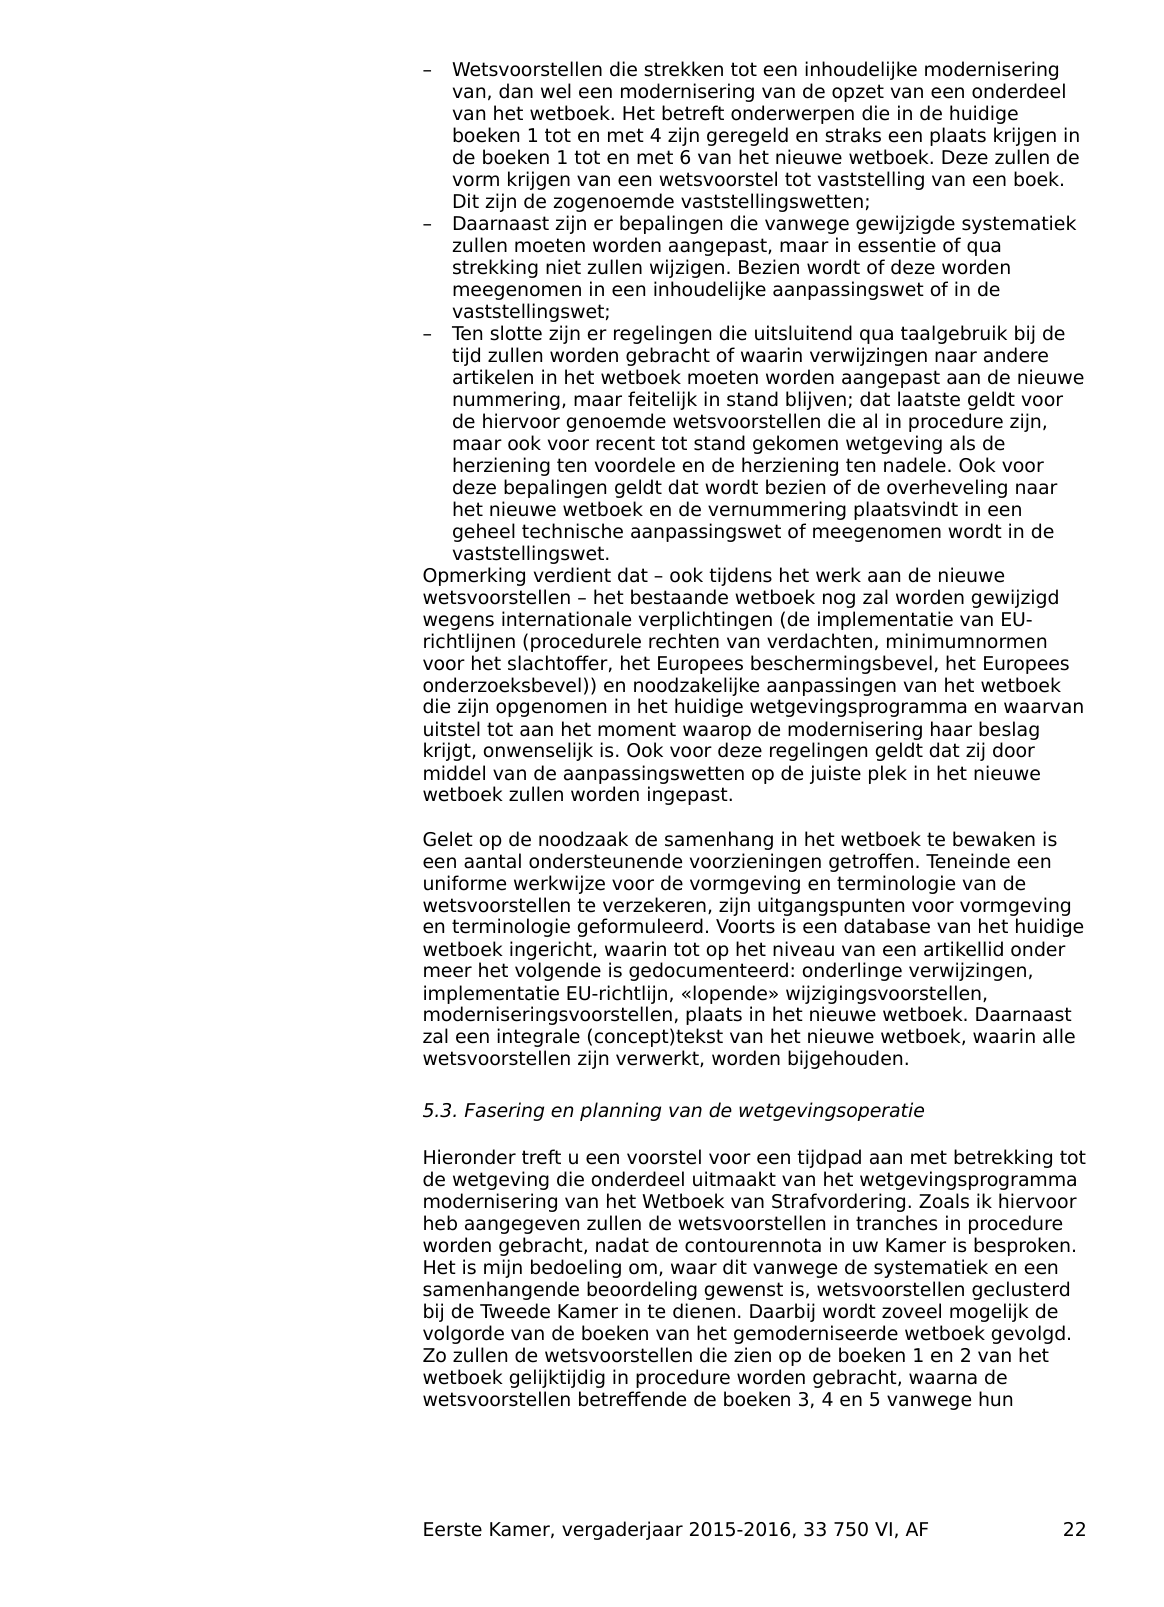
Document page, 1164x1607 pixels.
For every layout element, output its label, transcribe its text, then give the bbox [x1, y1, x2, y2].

subtitle 5.3. Fasering en planning van de wetgevingsoperatie [422, 1100, 1087, 1122]
text Hieronder treft u een voorstel voor een tijdpad aan met betrekking tot de wetgeving die onderdeel uitmaakt van het wetgevingsprogramma modernisering van het Wetboek van Strafvordering. Zoals ik hiervoor heb aangegeven zullen de wetsvoorstellen in tranches in procedure worden gebracht, nadat de contourennota in uw Kamer is besproken. Het is mijn bedoeling om, waar dit vanwege de systematiek en een samenhangende beoordeling gewenst is, wetsvoorstellen geclusterd bij de Tweede Kamer in te dienen. Daarbij wordt zoveel mogelijk de volgorde van de boeken van het gemoderniseerde wetboek gevolgd. Zo zullen de wetsvoorstellen die zien op de boeken 1 en 2 van het wetboek gelijktijdig in procedure worden gebracht, waarna de wetsvoorstellen betreffende de boeken 3, 4 en 5 vanwege hun [422, 1147, 1087, 1411]
text – Wetsvoorstellen die strekken tot een inhoudelijke modernisering van, dan wel een modernisering van de opzet van een onderdeel van het wetboek. Het betreft onderwerpen die in de huidige boeken 1 tot en met 4 zijn geregeld en straks een plaats krijgen in de boeken 1 tot en met 6 van het nieuwe wetboek. Deze zullen de vorm krijgen van een wetsvoorstel tot vaststelling van een boek. Dit zijn de zogenoemde vaststellingswetten; [422, 59, 1087, 213]
text Gelet op de noodzaak de samenhang in het wetboek te bewaken is een aantal ondersteunende voorzieningen getroffen. Teneinde een uniforme werkwijze voor de vormgeving en terminologie van de wetsvoorstellen te verzekeren, zijn uitgangspunten voor vormgeving en terminologie geformuleerd. Voorts is een database van het huidige wetboek ingericht, waarin tot op het niveau van een artikellid onder meer het volgende is gedocumenteerd: onderlinge verwijzingen, implementatie EU-richtlijn, «lopende» wijzigingsvoorstellen, moderniseringsvoorstellen, plaats in het nieuwe wetboek. Daarnaast zal een integrale (concept)tekst van het nieuwe wetboek, waarin alle wetsvoorstellen zijn verwerkt, worden bijgehouden. [422, 828, 1087, 1070]
text – Daarnaast zijn er bepalingen die vanwege gewijzigde systematiek zullen moeten worden aangepast, maar in essentie of qua strekking niet zullen wijzigen. Bezien wordt of deze worden meegenomen in een inhoudelijke aanpassingswet of in de vaststellingswet; [422, 213, 1087, 323]
text Opmerking verdient dat – ook tijdens het werk aan de nieuwe wetsvoorstellen – het bestaande wetboek nog zal worden gewijzigd wegens internationale verplichtingen (de implementatie van EU-richtlijnen (procedurele rechten van verdachten, minimumnormen voor het slachtoffer, het Europees beschermingsbevel, het Europees onderzoeksbevel)) en noodzakelijke aanpassingen van het wetboek die zijn opgenomen in het huidige wetgevingsprogramma en waarvan uitstel tot aan het moment waarop de modernisering haar beslag krijgt, onwenselijk is. Ook voor deze regelingen geldt dat zij door middel van de aanpassingswetten op de juiste plek in het nieuwe wetboek zullen worden ingepast. [422, 564, 1087, 806]
text – Ten slotte zijn er regelingen die uitsluitend qua taalgebruik bij de tijd zullen worden gebracht of waarin verwijzingen naar andere artikelen in het wetboek moeten worden aangepast aan de nieuwe nummering, maar feitelijk in stand blijven; dat laatste geldt voor de hiervoor genoemde wetsvoorstellen die al in procedure zijn, maar ook voor recent tot stand gekomen wetgeving als de herziening ten voordele en de herziening ten nadele. Ook voor deze bepalingen geldt dat wordt bezien of de overheveling naar het nieuwe wetboek en de vernummering plaatsvindt in een geheel technische aanpassingswet of meegenomen wordt in de vaststellingswet. [422, 323, 1087, 564]
